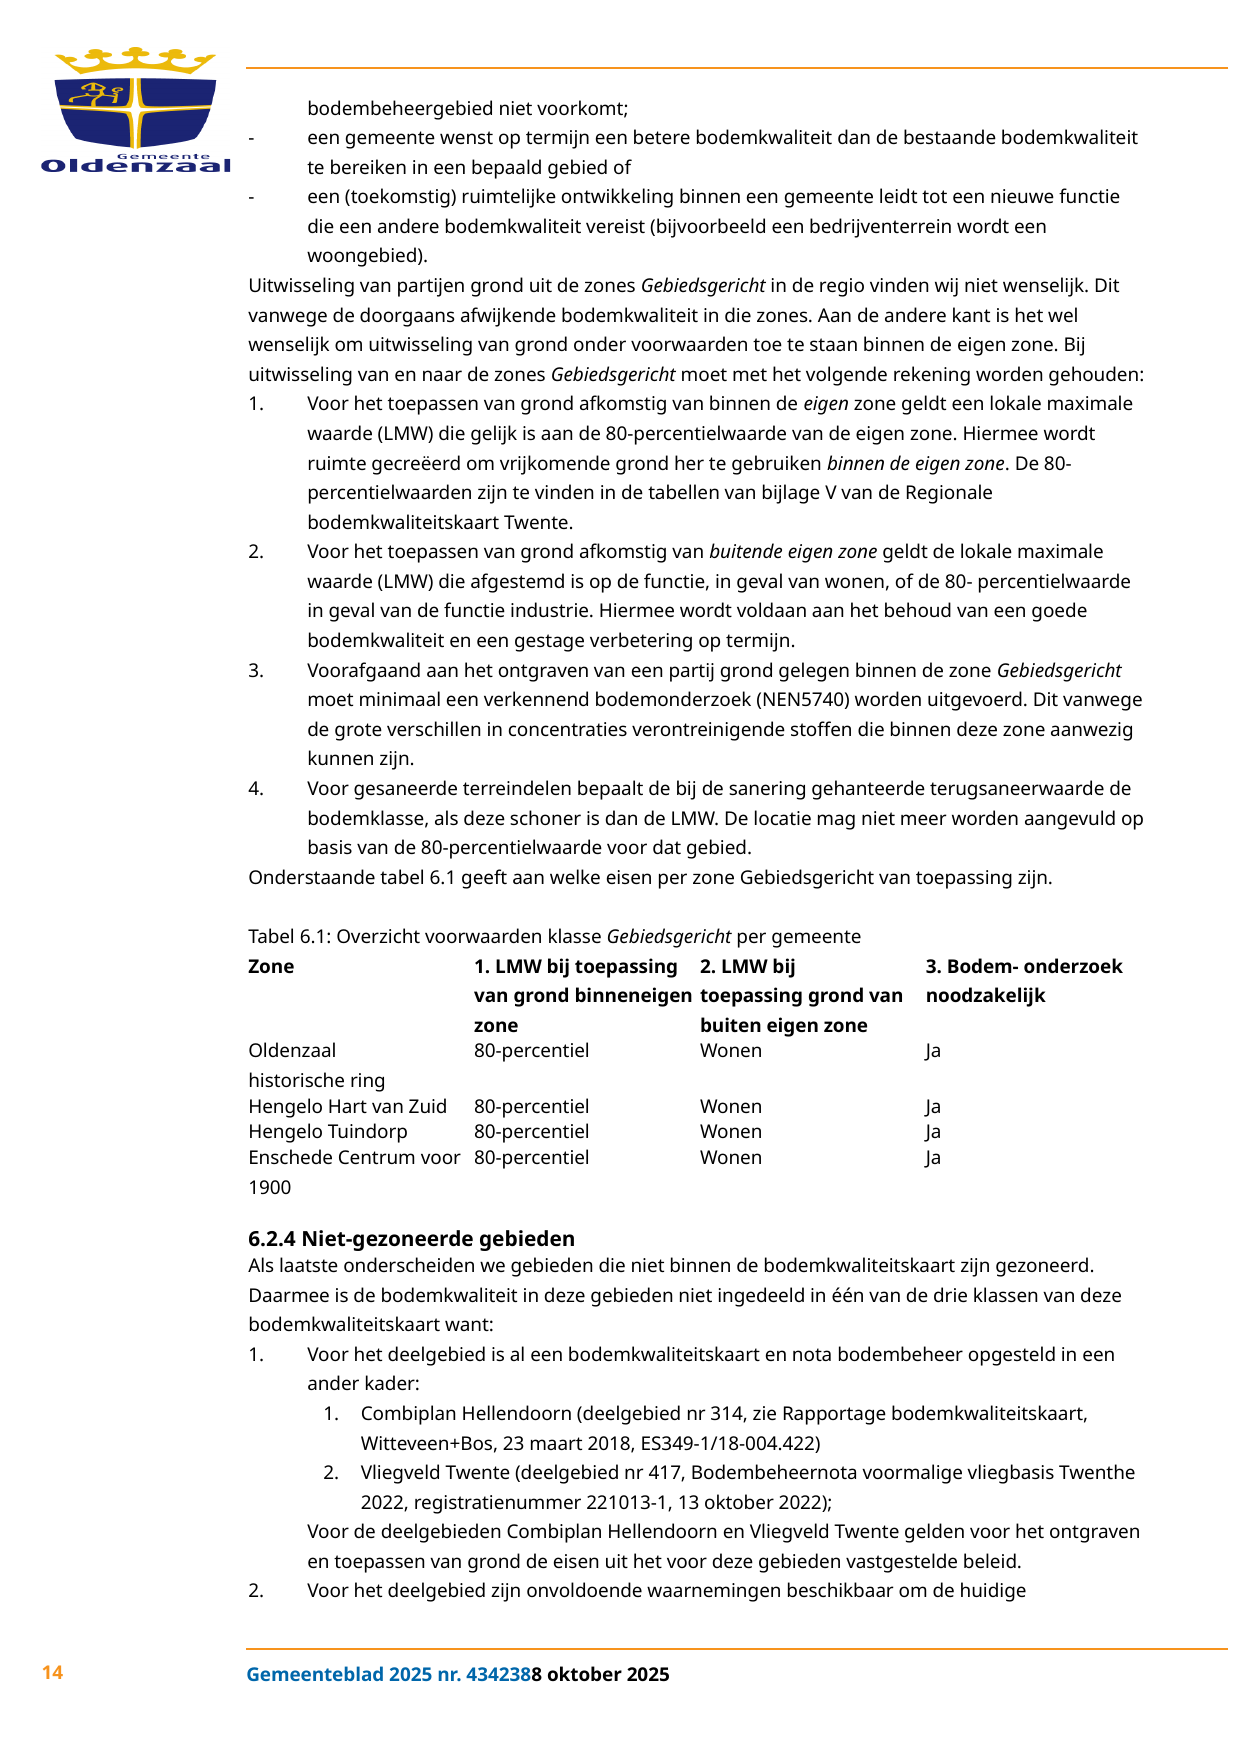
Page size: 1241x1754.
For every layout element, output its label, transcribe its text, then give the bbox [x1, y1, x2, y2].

table_header Zone [248, 953, 474, 1038]
table_cell Wonen [700, 1119, 926, 1144]
table_cell Enschede Centrum voor 1900 [248, 1145, 474, 1200]
table_header 3. Bodem- onderzoek noodzakelijk [926, 953, 1152, 1038]
table_cell Wonen [700, 1093, 926, 1119]
table_header 1. LMW bij toepassing van grond binneneigen zone [474, 953, 700, 1038]
table_cell Ja [926, 1038, 1152, 1093]
list Voor gesaneerde terreindelen bepaalt de bij de sanering gehanteerde terugsaneerwaarde de bodemklasse, als deze schoner is dan de LMW. De locatie mag niet meer worden aangevuld op basis van de 80-percentielwaarde voor dat gebied. [248, 775, 1152, 860]
table_cell Hengelo Hart van Zuid [248, 1093, 474, 1119]
text Als laatste onderscheiden we gebieden die niet binnen de bodemkwaliteitskaart zijn gezoneerd. Daarmee is de bodemkwaliteit in deze gebieden niet ingedeeld in één van de drie klassen van deze bodemkwaliteitskaart want: [248, 1252, 1152, 1337]
table_cell 80-percentiel [474, 1145, 700, 1200]
list Vliegveld Twente (deelgebied nr 417, Bodembeheernota voormalige vliegbasis Twenthe 2022, registratienummer 221013-1, 13 oktober 2022); [323, 1459, 1152, 1515]
list Combiplan Hellendoorn (deelgebied nr 314, zie Rapportage bodemkwaliteitskaart, Witteveen+Bos, 23 maart 2018, ES349-1/18-004.422) [323, 1400, 1152, 1456]
table_cell Wonen [700, 1145, 926, 1200]
table_cell Ja [926, 1145, 1152, 1200]
table_cell Ja [926, 1119, 1152, 1144]
table_cell 80-percentiel [474, 1093, 700, 1119]
table_cell Hengelo Tuindorp [248, 1119, 474, 1144]
table_cell Ja [926, 1093, 1152, 1119]
list Voor het deelgebied zijn onvoldoende waarnemingen beschikbaar om de huidige [248, 1578, 1152, 1603]
list bodembeheergebied niet voorkomt; [248, 95, 1152, 121]
list Voor de deelgebieden Combiplan Hellendoorn en Vliegveld Twente gelden voor het ontgraven en toepassen van grond de eisen uit het voor deze gebieden vastgestelde beleid. [248, 1518, 1152, 1574]
list Voor het deelgebied is al een bodemkwaliteitskaart en nota bodembeheer opgesteld in een ander kader: [248, 1341, 1152, 1396]
list Voor het toepassen van grond afkomstig van buitende eigen zone geldt de lokale maximale waarde (LMW) die afgestemd is op de functie, in geval van wonen, of de 80- percentielwaarde in geval van de functie industrie. Hiermee wordt voldaan aan het behoud van een goede bodemkwaliteit en een gestage verbetering op termijn. [248, 538, 1152, 653]
table_cell Oldenzaal historische ring [248, 1038, 474, 1093]
list Voorafgaand aan het ontgraven van een partij grond gelegen binnen de zone Gebiedsgericht moet minimaal een verkennend bodemonderzoek (NEN5740) worden uitgevoerd. Dit vanwege de grote verschillen in concentraties verontreinigende stoffen die binnen deze zone aanwezig kunnen zijn. [248, 657, 1152, 771]
list een gemeente wenst op termijn een betere bodemkwaliteit dan de bestaande bodemkwaliteit te bereiken in een bepaald gebied of [248, 124, 1152, 180]
text Onderstaande tabel 6.1 geeft aan welke eisen per zone Gebiedsgericht van toepassing zijn. [248, 864, 1152, 890]
table_cell Wonen [700, 1038, 926, 1093]
list Voor het toepassen van grond afkomstig van binnen de eigen zone geldt een lokale maximale waarde (LMW) die gelijk is aan de 80-percentielwaarde van de eigen zone. Hiermee wordt ruimte gecreëerd om vrijkomende grond her te gebruiken binnen de eigen zone. De 80-percentielwaarden zijn te vinden in de tabellen van bijlage V van de Regionale bodemkwaliteitskaart Twente. [248, 391, 1152, 535]
table_cell 80-percentiel [474, 1038, 700, 1093]
list een (toekomstig) ruimtelijke ontwikkeling binnen een gemeente leidt tot een nieuwe functie die een andere bodemkwaliteit vereist (bijvoorbeeld een bedrijventerrein wordt een woongebied). [248, 183, 1152, 268]
table_cell 80-percentiel [474, 1119, 700, 1144]
table_header 2. LMW bij toepassing grond van buiten eigen zone [700, 953, 926, 1038]
text Uitwisseling van partijen grond uit de zones Gebiedsgericht in de regio vinden wij niet wenselijk. Dit vanwege de doorgaans afwijkende bodemkwaliteit in die zones. Aan de andere kant is het wel wenselijk om uitwisseling van grond onder voorwaarden toe te staan binnen de eigen zone. Bij uitwisseling van en naar de zones Gebiedsgericht moet met het volgende rekening worden gehouden: [248, 272, 1152, 387]
text Tabel 6.1: Overzicht voorwaarden klasse Gebiedsgericht per gemeente [248, 923, 1152, 949]
text 6.2.4 Niet-gezoneerde gebieden [248, 1224, 1152, 1252]
picture [41, 47, 231, 172]
